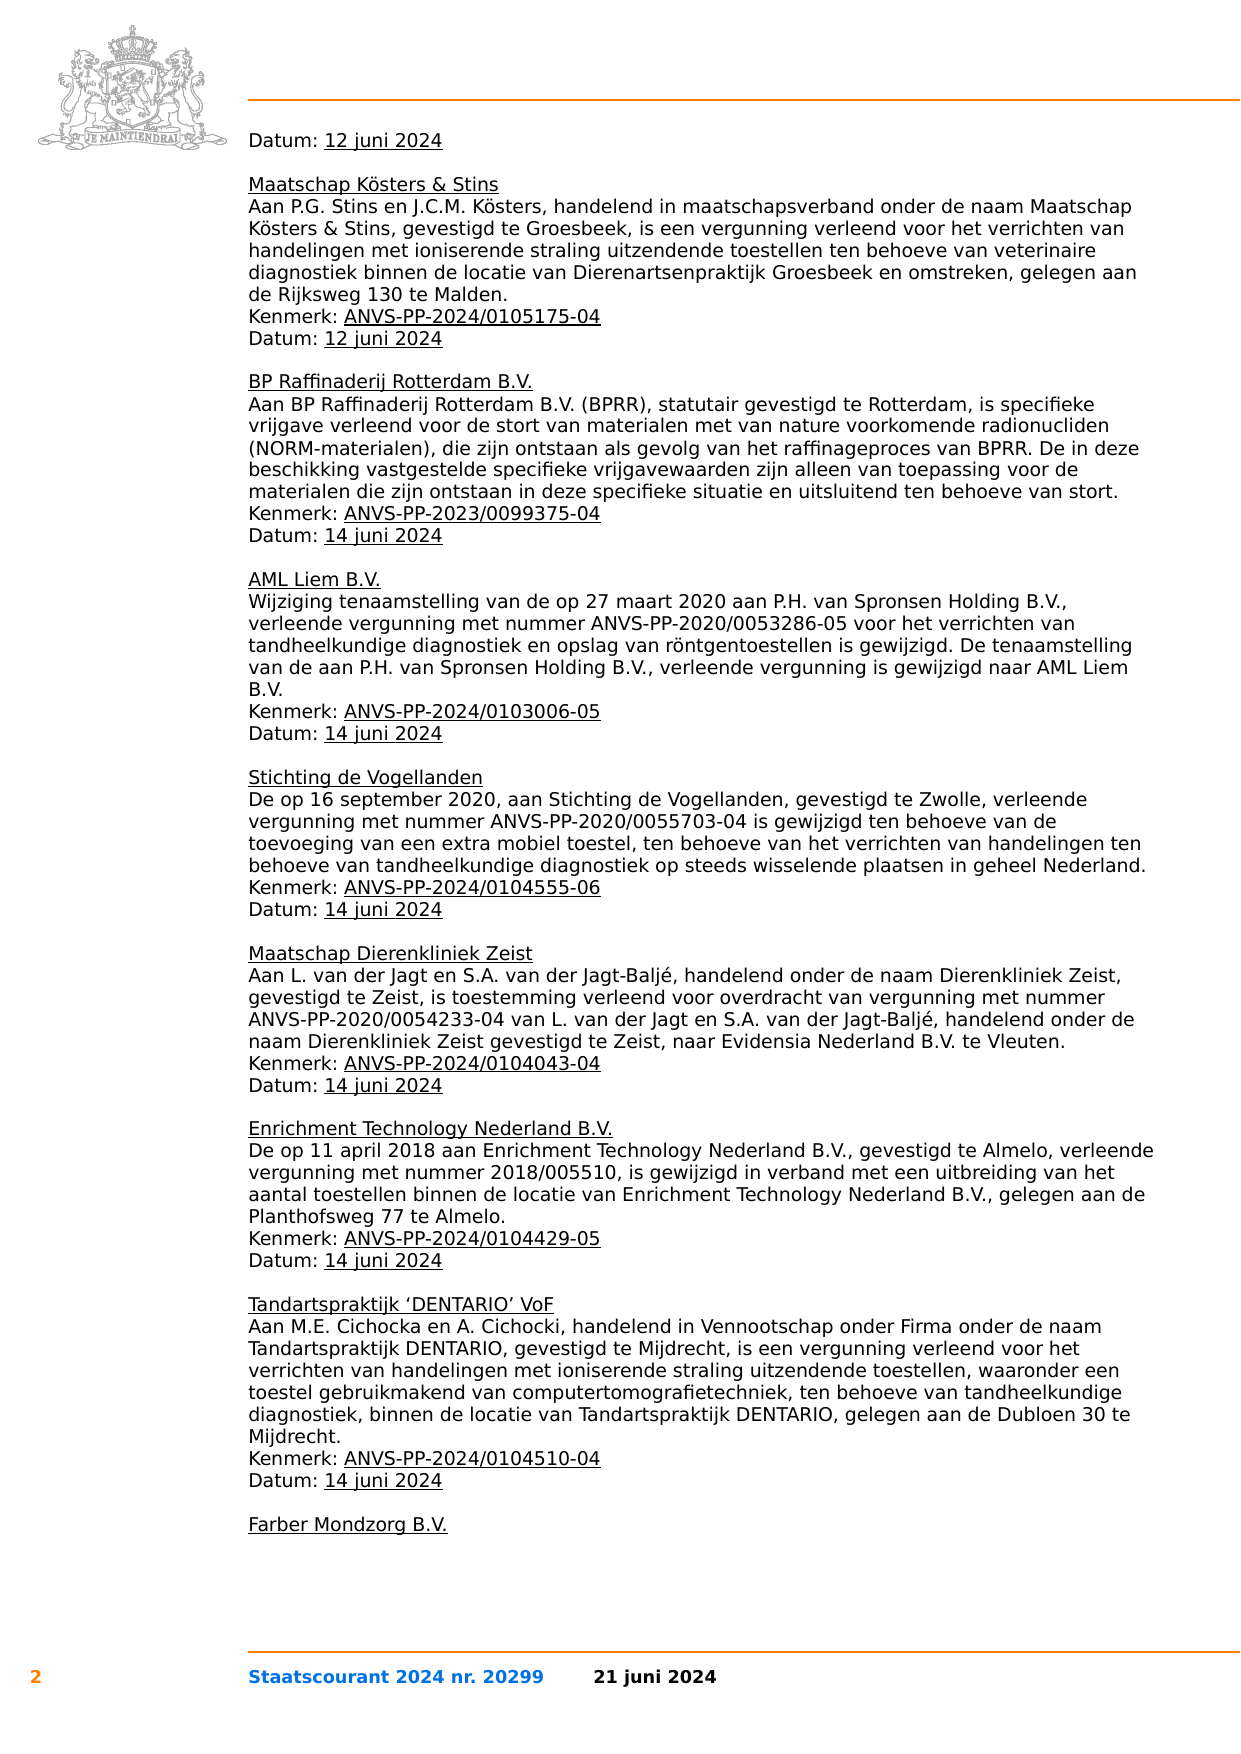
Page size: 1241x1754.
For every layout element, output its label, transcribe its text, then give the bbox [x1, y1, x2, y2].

text Aan L. van der Jagt en S.A. van der Jagt-Baljé, handelend onder de naam Dierenkliniek Zeist, gevestigd te Zeist, is toestemming verleend voor overdracht van vergunning met nummer ANVS-PP-2020/0054233-04 van L. van der Jagt en S.A. van der Jagt-Baljé, handelend onder de naam Dierenkliniek Zeist gevestigd te Zeist, naar Evidensia Nederland B.V. te Vleuten. [248, 964, 1163, 1052]
text Kenmerk: ANVS-PP-2024/0104510-04 [248, 1448, 1163, 1470]
text Kenmerk: ANVS-PP-2024/0104555-06 [248, 877, 1163, 899]
text AML Liem B.V. [248, 569, 1163, 591]
text Datum: 14 juni 2024 [248, 1470, 1163, 1492]
text Kenmerk: ANVS-PP-2023/0099375-04 [248, 503, 1163, 525]
text Datum: 14 juni 2024 [248, 723, 1163, 745]
text Stichting de Vogellanden [248, 767, 1163, 789]
text Datum: 14 juni 2024 [248, 1250, 1163, 1272]
text Datum: 14 juni 2024 [248, 525, 1163, 547]
text Kenmerk: ANVS-PP-2024/0104429-05 [248, 1228, 1163, 1250]
text De op 11 april 2018 aan Enrichment Technology Nederland B.V., gevestigd te Almelo, verleende vergunning met nummer 2018/005510, is gewijzigd in verband met een uitbreiding van het aantal toestellen binnen de locatie van Enrichment Technology Nederland B.V., gelegen aan de Planthofsweg 77 te Almelo. [248, 1140, 1163, 1228]
text Kenmerk: ANVS-PP-2024/0104043-04 [248, 1052, 1163, 1074]
picture [38, 25, 227, 150]
text Aan BP Raffinaderij Rotterdam B.V. (BPRR), statutair gevestigd te Rotterdam, is specifieke vrijgave verleend voor de stort van materialen met van nature voorkomende radionucliden (NORM-materialen), die zijn ontstaan als gevolg van het raffinageproces van BPRR. De in deze beschikking vastgestelde specifieke vrijgavewaarden zijn alleen van toepassing voor de materialen die zijn ontstaan in deze specifieke situatie en uitsluitend ten behoeve van stort. [248, 393, 1163, 503]
text Tandartspraktijk ‘DENTARIO’ VoF [248, 1294, 1163, 1316]
text BP Raffinaderij Rotterdam B.V. [248, 371, 1163, 393]
text Datum: 12 juni 2024 [248, 130, 1163, 152]
text Datum: 14 juni 2024 [248, 899, 1163, 921]
text De op 16 september 2020, aan Stichting de Vogellanden, gevestigd te Zwolle, verleende vergunning met nummer ANVS-PP-2020/0055703-04 is gewijzigd ten behoeve van de toevoeging van een extra mobiel toestel, ten behoeve van het verrichten van handelingen ten behoeve van tandheelkundige diagnostiek op steeds wisselende plaatsen in geheel Nederland. [248, 789, 1163, 877]
text Datum: 14 juni 2024 [248, 1074, 1163, 1096]
text Aan P.G. Stins en J.C.M. Kösters, handelend in maatschapsverband onder de naam Maatschap Kösters & Stins, gevestigd te Groesbeek, is een vergunning verleend voor het verrichten van handelingen met ioniserende straling uitzendende toestellen ten behoeve van veterinaire diagnostiek binnen de locatie van Dierenartsenpraktijk Groesbeek en omstreken, gelegen aan de Rijksweg 130 te Malden. [248, 196, 1163, 306]
text Farber Mondzorg B.V. [248, 1514, 1163, 1536]
text Kenmerk: ANVS-PP-2024/0103006-05 [248, 701, 1163, 723]
text Maatschap Kösters & Stins [248, 174, 1163, 196]
text Maatschap Dierenkliniek Zeist [248, 943, 1163, 964]
text Wijziging tenaamstelling van de op 27 maart 2020 aan P.H. van Spronsen Holding B.V., verleende vergunning met nummer ANVS-PP-2020/0053286-05 voor het verrichten van tandheelkundige diagnostiek en opslag van röntgentoestellen is gewijzigd. De tenaamstelling van de aan P.H. van Spronsen Holding B.V., verleende vergunning is gewijzigd naar AML Liem B.V. [248, 591, 1163, 701]
text Kenmerk: ANVS-PP-2024/0105175-04 [248, 306, 1163, 328]
text Enrichment Technology Nederland B.V. [248, 1118, 1163, 1140]
text Datum: 12 juni 2024 [248, 328, 1163, 349]
text Aan M.E. Cichocka en A. Cichocki, handelend in Vennootschap onder Firma onder de naam Tandartspraktijk DENTARIO, gevestigd te Mijdrecht, is een vergunning verleend voor het verrichten van handelingen met ioniserende straling uitzendende toestellen, waaronder een toestel gebruikmakend van computertomografietechniek, ten behoeve van tandheelkundige diagnostiek, binnen de locatie van Tandartspraktijk DENTARIO, gelegen aan de Dubloen 30 te Mijdrecht. [248, 1316, 1163, 1448]
